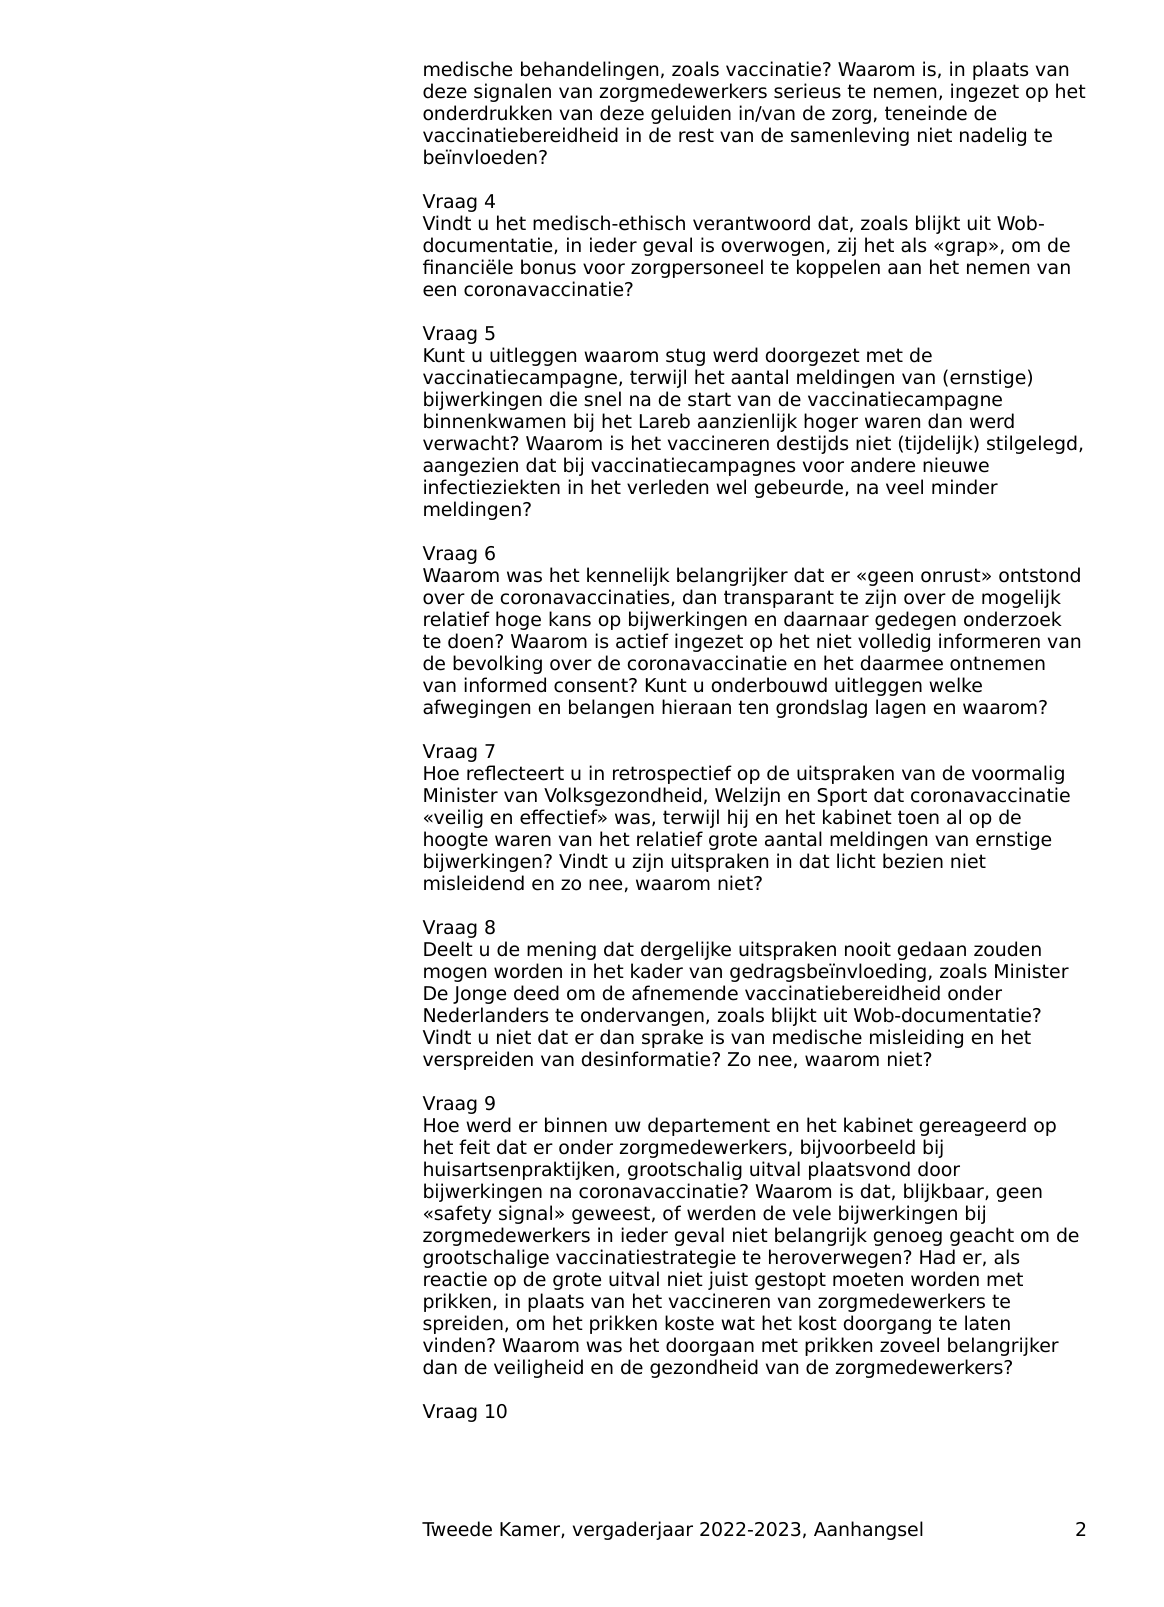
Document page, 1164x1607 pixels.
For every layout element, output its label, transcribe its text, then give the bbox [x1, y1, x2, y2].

text Vraag 8 [422, 917, 1087, 939]
text Hoe reflecteert u in retrospectief op de uitspraken van de voormalig Minister van Volksgezondheid, Welzijn en Sport dat coronavaccinatie «veilig en effectief» was, terwijl hij en het kabinet toen al op de hoogte waren van het relatief grote aantal meldingen van ernstige bijwerkingen? Vindt u zijn uitspraken in dat licht bezien niet misleidend en zo nee, waarom niet? [422, 763, 1087, 895]
text Vraag 5 [422, 323, 1087, 345]
text medische behandelingen, zoals vaccinatie? Waarom is, in plaats van deze signalen van zorgmedewerkers serieus te nemen, ingezet op het onderdrukken van deze geluiden in/van de zorg, teneinde de vaccinatiebereidheid in de rest van de samenleving niet nadelig te beïnvloeden? [422, 59, 1087, 169]
text Vraag 9 [422, 1093, 1087, 1115]
text Vraag 4 [422, 191, 1087, 213]
text Kunt u uitleggen waarom stug werd doorgezet met de vaccinatiecampagne, terwijl het aantal meldingen van (ernstige) bijwerkingen die snel na de start van de vaccinatiecampagne binnenkwamen bij het Lareb aanzienlijk hoger waren dan werd verwacht? Waarom is het vaccineren destijds niet (tijdelijk) stilgelegd, aangezien dat bij vaccinatiecampagnes voor andere nieuwe infectieziekten in het verleden wel gebeurde, na veel minder meldingen? [422, 345, 1087, 521]
text Vraag 7 [422, 741, 1087, 763]
text Vindt u het medisch-ethisch verantwoord dat, zoals blijkt uit Wob-documentatie, in ieder geval is overwogen, zij het als «grap», om de financiële bonus voor zorgpersoneel te koppelen aan het nemen van een coronavaccinatie? [422, 213, 1087, 301]
text Vraag 10 [422, 1401, 1087, 1423]
text Deelt u de mening dat dergelijke uitspraken nooit gedaan zouden mogen worden in het kader van gedragsbeïnvloeding, zoals Minister De Jonge deed om de afnemende vaccinatiebereidheid onder Nederlanders te ondervangen, zoals blijkt uit Wob-documentatie? Vindt u niet dat er dan sprake is van medische misleiding en het verspreiden van desinformatie? Zo nee, waarom niet? [422, 939, 1087, 1071]
text Hoe werd er binnen uw departement en het kabinet gereageerd op het feit dat er onder zorgmedewerkers, bijvoorbeeld bij huisartsenpraktijken, grootschalig uitval plaatsvond door bijwerkingen na coronavaccinatie? Waarom is dat, blijkbaar, geen «safety signal» geweest, of werden de vele bijwerkingen bij zorgmedewerkers in ieder geval niet belangrijk genoeg geacht om de grootschalige vaccinatiestrategie te heroverwegen? Had er, als reactie op de grote uitval niet juist gestopt moeten worden met prikken, in plaats van het vaccineren van zorgmedewerkers te spreiden, om het prikken koste wat het kost doorgang te laten vinden? Waarom was het doorgaan met prikken zoveel belangrijker dan de veiligheid en de gezondheid van de zorgmedewerkers? [422, 1115, 1087, 1379]
text Vraag 6 [422, 543, 1087, 565]
text Waarom was het kennelijk belangrijker dat er «geen onrust» ontstond over de coronavaccinaties, dan transparant te zijn over de mogelijk relatief hoge kans op bijwerkingen en daarnaar gedegen onderzoek te doen? Waarom is actief ingezet op het niet volledig informeren van de bevolking over de coronavaccinatie en het daarmee ontnemen van informed consent? Kunt u onderbouwd uitleggen welke afwegingen en belangen hieraan ten grondslag lagen en waarom? [422, 565, 1087, 719]
